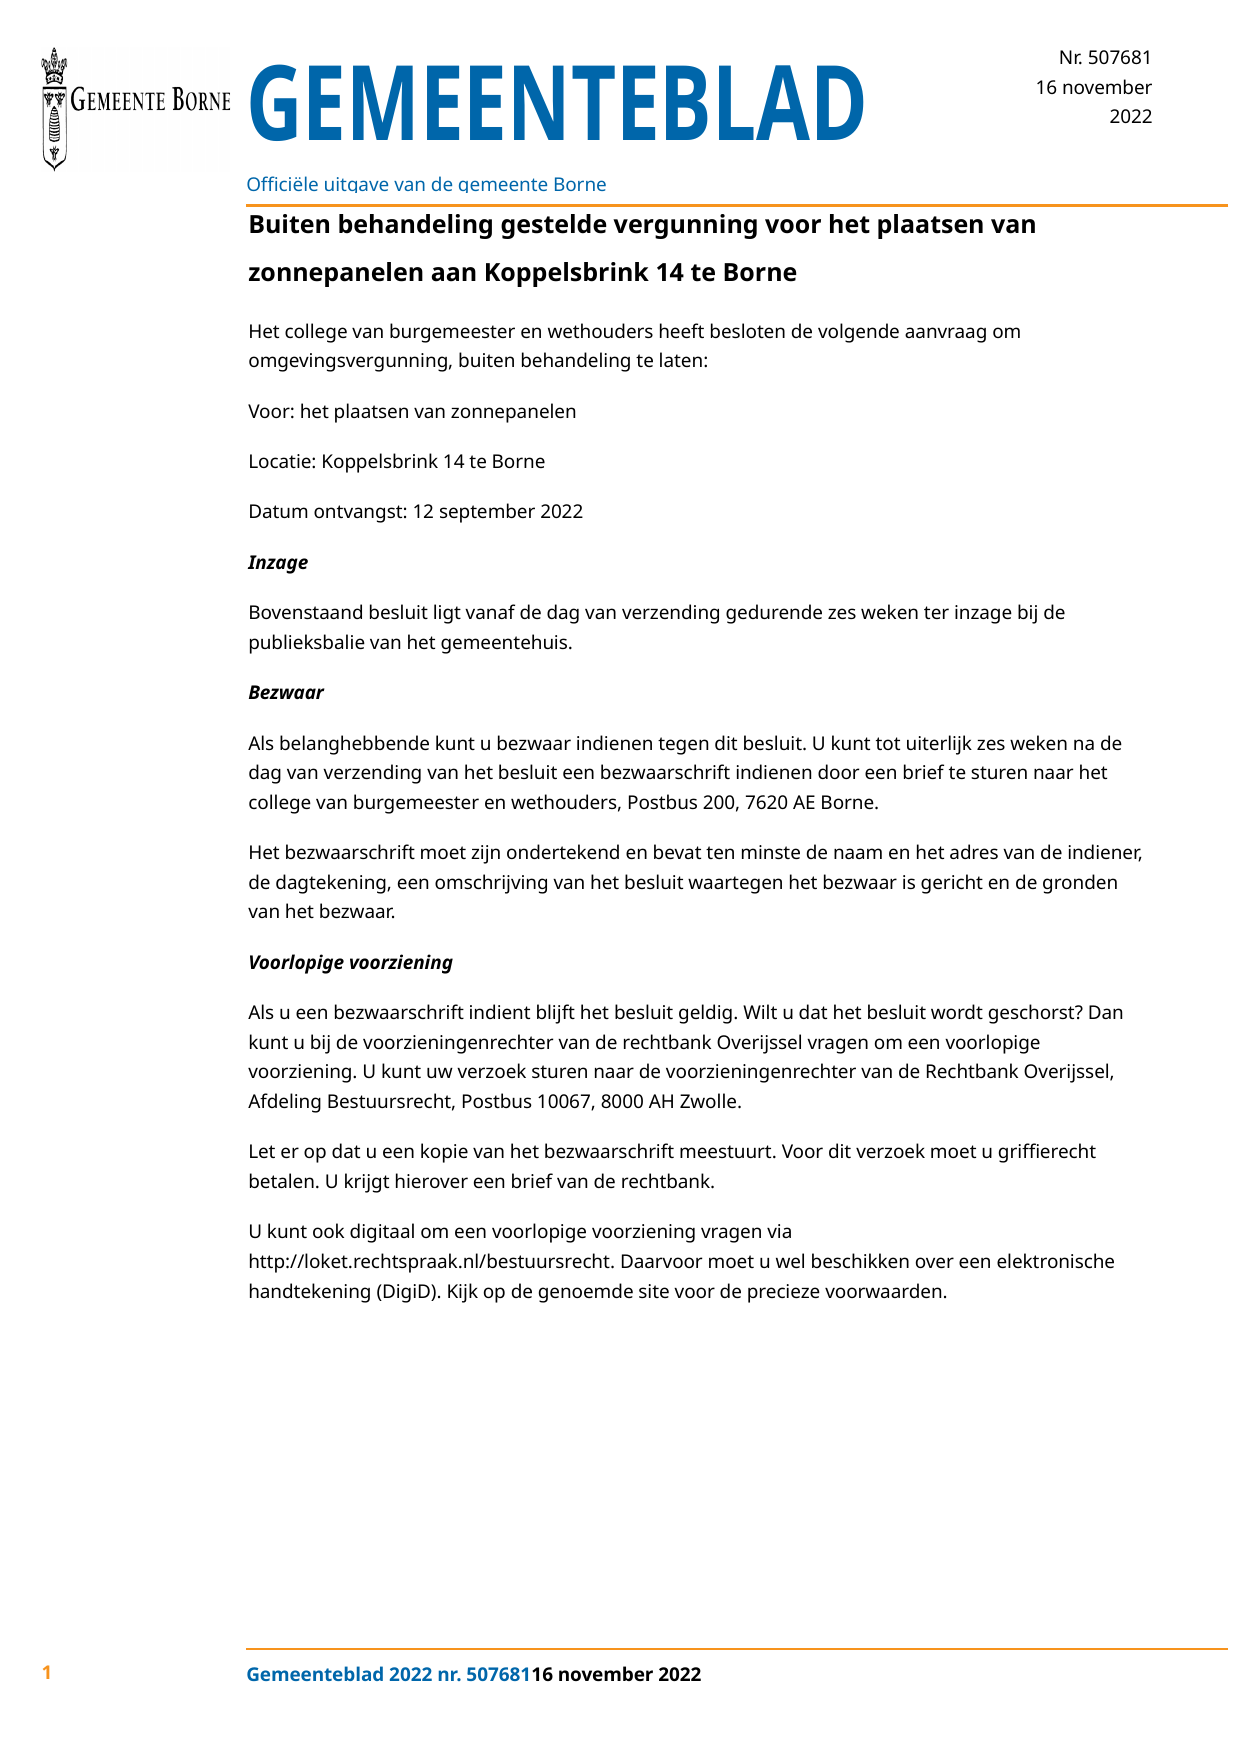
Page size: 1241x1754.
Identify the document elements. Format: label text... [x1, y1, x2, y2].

text Als u een bezwaarschrift indient blijft het besluit geldig. Wilt u dat het besluit wordt geschorst? Dan kunt u bij de voorzieningenrechter van de rechtbank Overijssel vragen om een voorlopige voorziening. U kunt uw verzoek sturen naar de voorzieningenrechter van de Rechtbank Overijssel, Afdeling Bestuursrecht, Postbus 10067, 8000 AH Zwolle. [248, 999, 1152, 1114]
text Buiten behandeling gestelde vergunning voor het plaatsen van zonnepanelen aan Koppelsbrink 14 te Borne [248, 207, 1152, 288]
text Het bezwaarschrift moet zijn ondertekend en bevat ten minste de naam en het adres van de indiener, de dagtekening, een omschrijving van het besluit waartegen het bezwaar is gericht en de gronden van het bezwaar. [248, 839, 1152, 924]
text Als belanghebbende kunt u bezwaar indienen tegen dit besluit. U kunt tot uiterlijk zes weken na de dag van verzending van het besluit een bezwaarschrift indienen door een brief te sturen naar het college van burgemeester en wethouders, Postbus 200, 7620 AE Borne. [248, 730, 1152, 815]
picture [41, 47, 231, 172]
text Voorlopige voorziening [248, 949, 1152, 975]
text Datum ontvangst: 12 september 2022 [248, 499, 1152, 524]
text Bezwaar [248, 679, 1152, 705]
text Het college van burgemeester en wethouders heeft besloten de volgende aanvraag om omgevingsvergunning, buiten behandeling te laten: [248, 318, 1152, 373]
text Inzage [248, 549, 1152, 575]
text Voor: het plaatsen van zonnepanelen [248, 398, 1152, 424]
text Let er op dat u een kopie van het bezwaarschrift meestuurt. Voor dit verzoek moet u griffierecht betalen. U krijgt hierover een brief van de rechtbank. [248, 1139, 1152, 1194]
text U kunt ook digitaal om een voorlopige voorziening vragen via http://loket.rechtspraak.nl/bestuursrecht. Daarvoor moet u wel beschikken over een elektronische handtekening (DigiD). Kijk op de genoemde site voor de precieze voorwaarden. [248, 1219, 1152, 1304]
text Bovenstaand besluit ligt vanaf de dag van verzending gedurende zes weken ter inzage bij de publieksbalie van het gemeentehuis. [248, 599, 1152, 655]
text Locatie: Koppelsbrink 14 te Borne [248, 448, 1152, 474]
